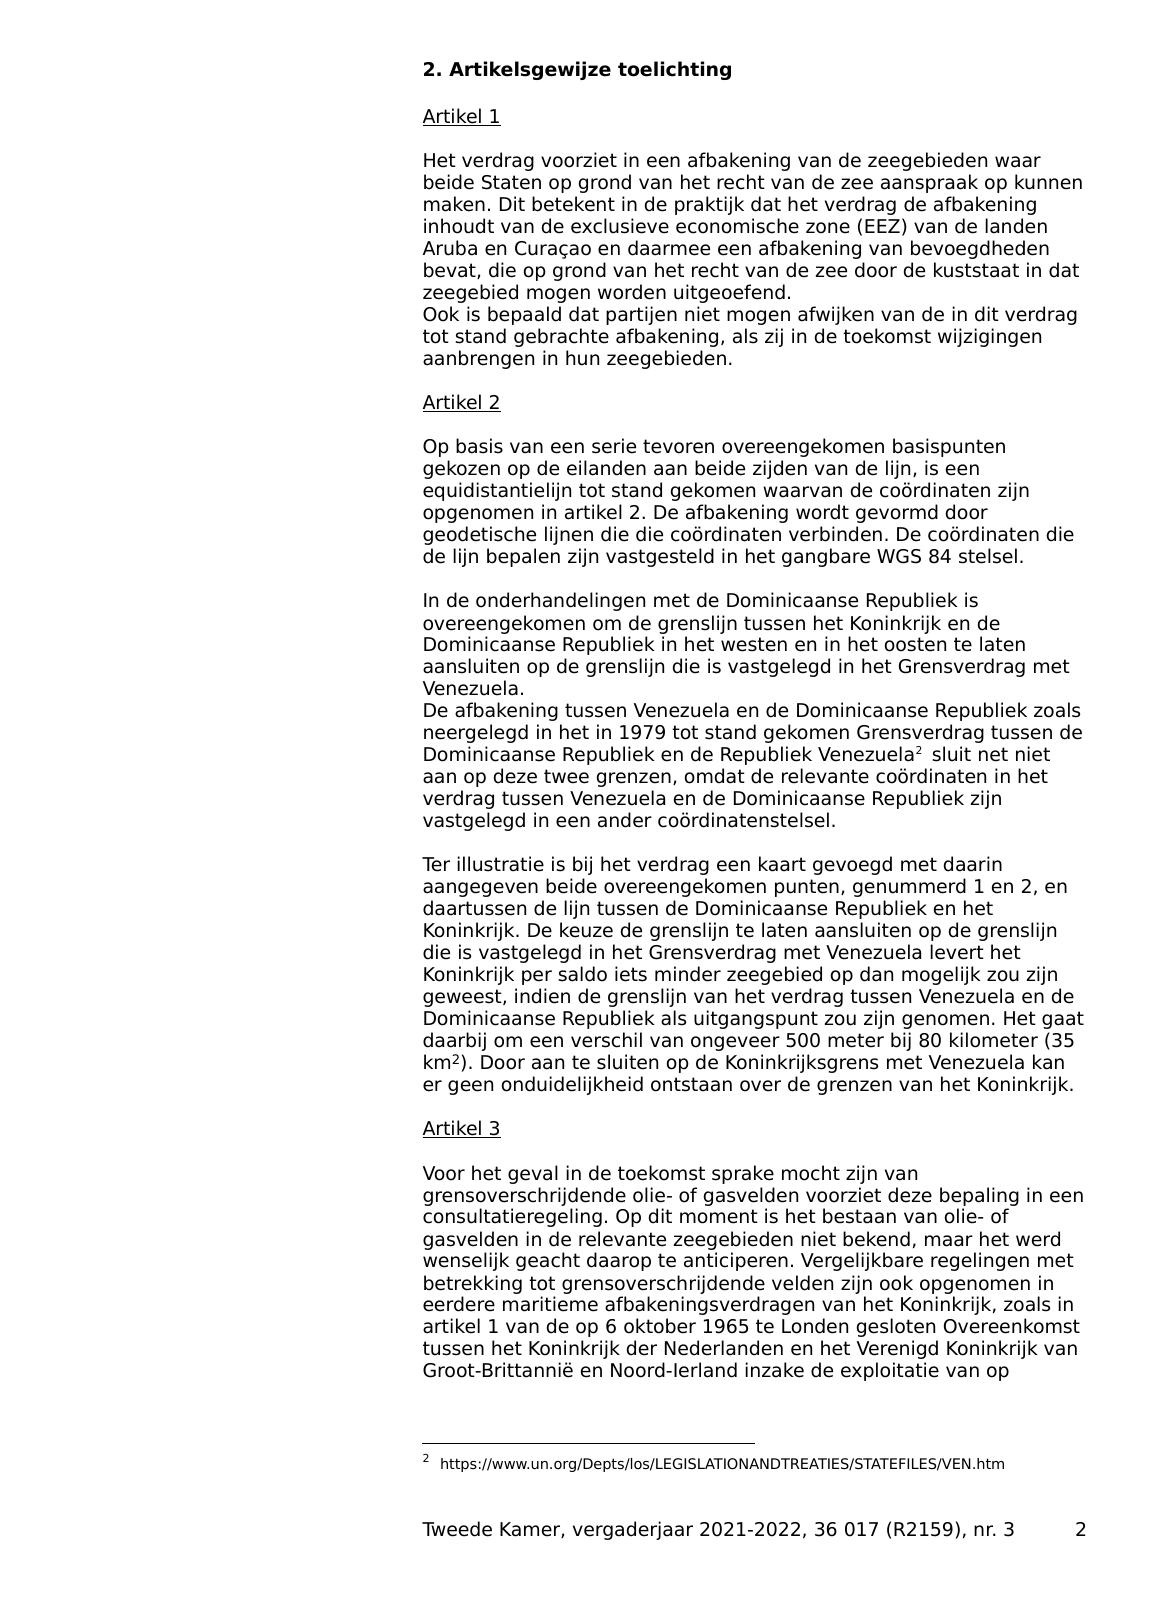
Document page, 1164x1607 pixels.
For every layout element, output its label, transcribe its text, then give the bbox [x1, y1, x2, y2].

text Voor het geval in de toekomst sprake mocht zijn van grensoverschrijdende olie- of gasvelden voorziet deze bepaling in een consultatieregeling. Op dit moment is het bestaan van olie- of gasvelden in de relevante zeegebieden niet bekend, maar het werd wenselijk geacht daarop te anticiperen. Vergelijkbare regelingen met betrekking tot grensoverschrijdende velden zijn ook opgenomen in eerdere maritieme afbakeningsverdragen van het Koninkrijk, zoals in artikel 1 van de op 6 oktober 1965 te Londen gesloten Overeenkomst tussen het Koninkrijk der Nederlanden en het Verenigd Koninkrijk van Groot-Brittannië en Noord-Ierland inzake de exploitatie van op [422, 1162, 1087, 1382]
text De afbakening tussen Venezuela en de Dominicaanse Republiek zoals neergelegd in het in 1979 tot stand gekomen Grensverdrag tussen de Dominicaanse Republiek en de Republiek Venezuela sluit net niet aan op deze twee grenzen, omdat de relevante coördinaten in het verdrag tussen Venezuela en de Dominicaanse Republiek zijn vastgelegd in een ander coördinatenstelsel. [422, 700, 1087, 832]
text Ter illustratie is bij het verdrag een kaart gevoegd met daarin aangegeven beide overeengekomen punten, genummerd 1 en 2, en daartussen de lijn tussen de Dominicaanse Republiek en het Koninkrijk. De keuze de grenslijn te laten aansluiten op de grenslijn die is vastgelegd in het Grensverdrag met Venezuela levert het Koninkrijk per saldo iets minder zeegebied op dan mogelijk zou zijn geweest, indien de grenslijn van het verdrag tussen Venezuela en de Dominicaanse Republiek als uitgangspunt zou zijn genomen. Het gaat daarbij om een verschil van ongeveer 500 meter bij 80 kilometer (35 km2). Door aan te sluiten op de Koninkrijksgrens met Venezuela kan er geen onduidelijkheid ontstaan over de grenzen van het Koninkrijk. [422, 854, 1087, 1096]
subtitle Artikel 1 [422, 106, 1087, 128]
subtitle Artikel 2 [422, 392, 1087, 414]
subtitle Artikel 3 [422, 1118, 1087, 1140]
text Het verdrag voorziet in een afbakening van de zeegebieden waar beide Staten op grond van het recht van de zee aanspraak op kunnen maken. Dit betekent in de praktijk dat het verdrag de afbakening inhoudt van de exclusieve economische zone (EEZ) van de landen Aruba en Curaçao en daarmee een afbakening van bevoegdheden bevat, die op grond van het recht van de zee door de kuststaat in dat zeegebied mogen worden uitgeoefend. [422, 150, 1087, 304]
text https://www.un.org/Depts/los/LEGISLATIONANDTREATIES/STATEFILES/VEN.htm [422, 1452, 1087, 1474]
text In de onderhandelingen met de Dominicaanse Republiek is overeengekomen om de grenslijn tussen het Koninkrijk en de Dominicaanse Republiek in het westen en in het oosten te laten aansluiten op de grenslijn die is vastgelegd in het Grensverdrag met Venezuela. [422, 590, 1087, 700]
text Ook is bepaald dat partijen niet mogen afwijken van de in dit verdrag tot stand gebrachte afbakening, als zij in de toekomst wijzigingen aanbrengen in hun zeegebieden. [422, 304, 1087, 370]
text Op basis van een serie tevoren overeengekomen basispunten gekozen op de eilanden aan beide zijden van de lijn, is een equidistantielijn tot stand gekomen waarvan de coördinaten zijn opgenomen in artikel 2. De afbakening wordt gevormd door geodetische lijnen die die coördinaten verbinden. De coördinaten die de lijn bepalen zijn vastgesteld in het gangbare WGS 84 stelsel. [422, 436, 1087, 568]
subtitle 2. Artikelsgewijze toelichting [422, 59, 1087, 81]
